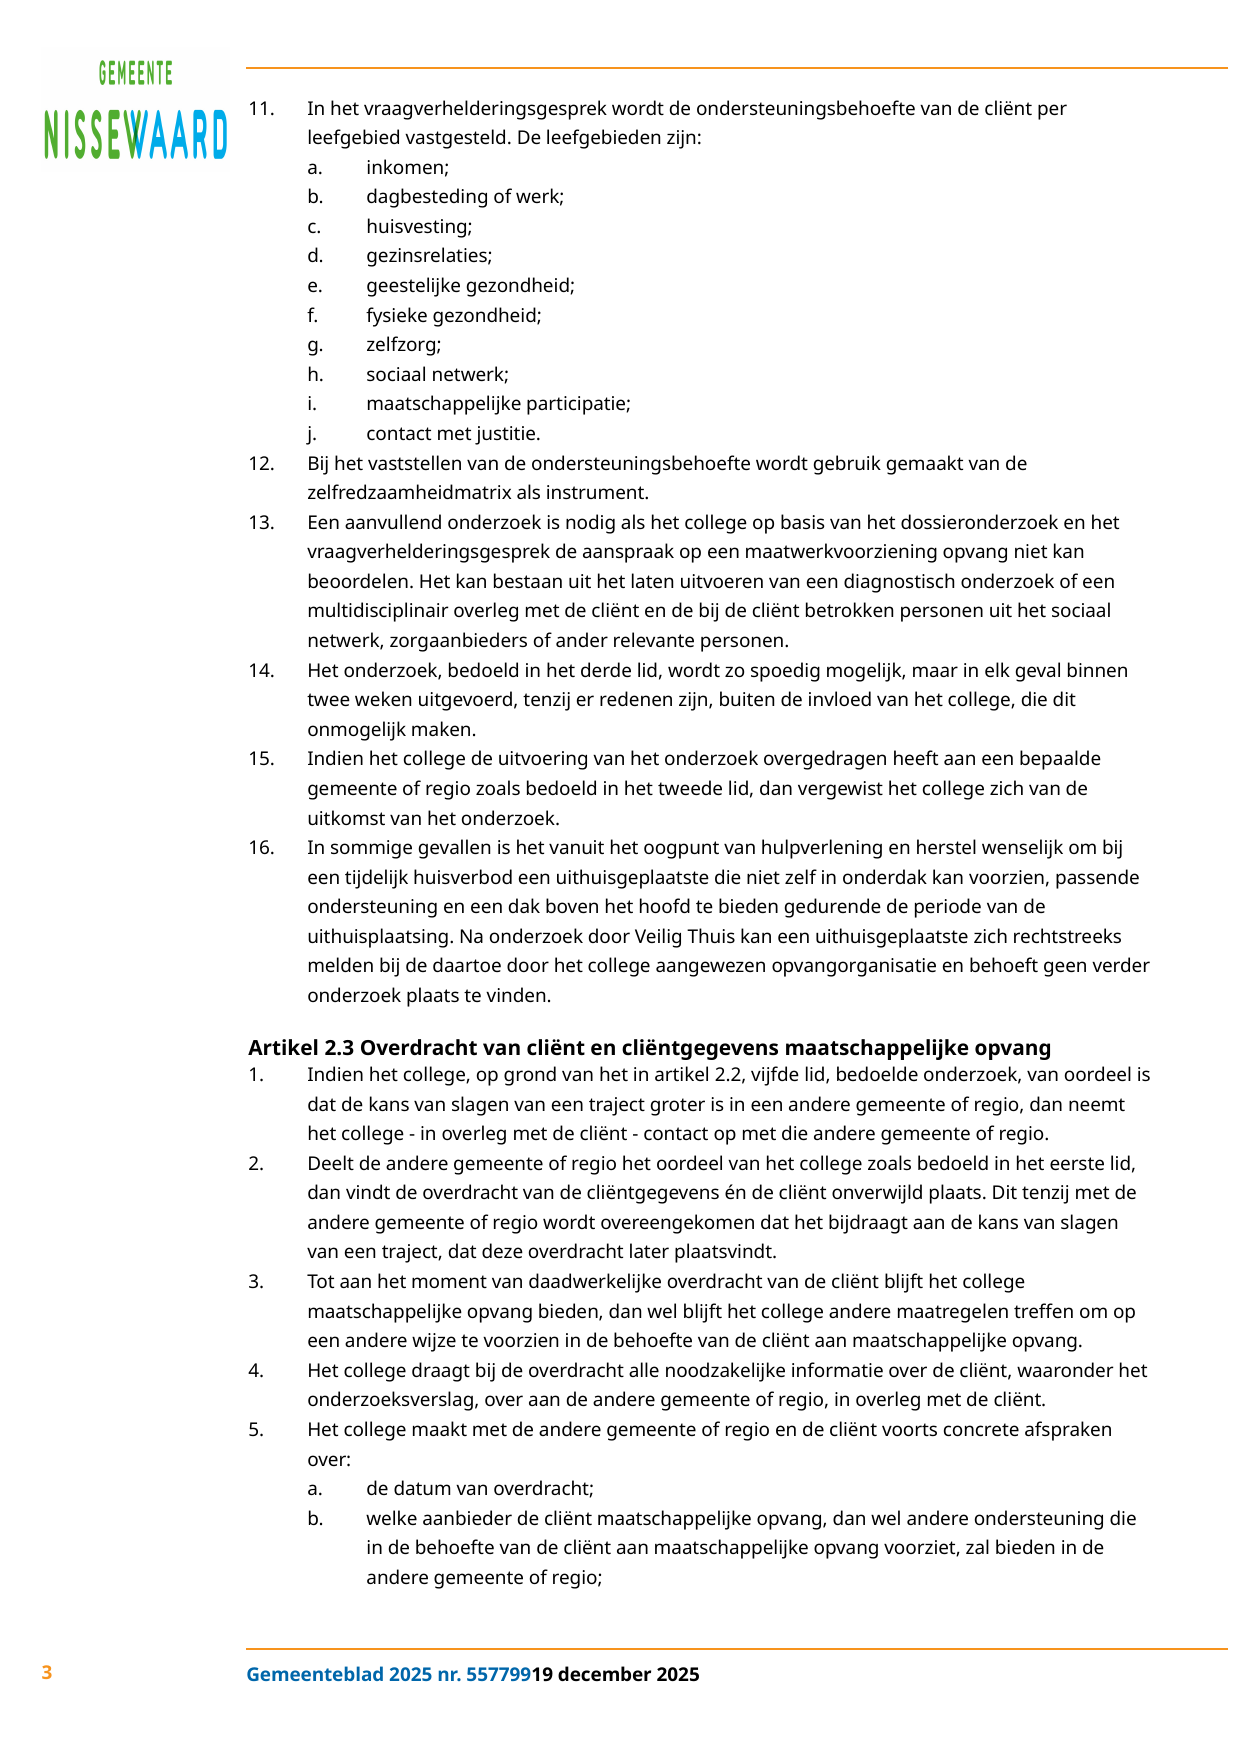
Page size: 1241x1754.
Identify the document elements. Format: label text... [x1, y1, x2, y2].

list Het onderzoek, bedoeld in het derde lid, wordt zo spoedig mogelijk, maar in elk geval binnen twee weken uitgevoerd, tenzij er redenen zijn, buiten de invloed van het college, die dit onmogelijk maken. [248, 657, 1152, 742]
list dagbesteding of werk; [307, 183, 1152, 209]
list zelfzorg; [307, 331, 1152, 357]
picture [41, 47, 231, 172]
list inkomen; [307, 154, 1152, 180]
list gezinsrelaties; [307, 243, 1152, 268]
list Het college draagt bij de overdracht alle noodzakelijke informatie over de cliënt, waaronder het onderzoeksverslag, over aan de andere gemeente of regio, in overleg met de cliënt. [248, 1357, 1152, 1412]
text Artikel 2.3 Overdracht van cliënt en cliëntgegevens maatschappelijke opvang [248, 1033, 1152, 1061]
list Bij het vaststellen van de ondersteuningsbehoefte wordt gebruik gemaakt van de zelfredzaamheidmatrix als instrument. [248, 450, 1152, 505]
list contact met justitie. [307, 420, 1152, 446]
list Tot aan het moment van daadwerkelijke overdracht van de cliënt blijft het college maatschappelijke opvang bieden, dan wel blijft het college andere maatregelen treffen om op een andere wijze te voorzien in de behoefte van de cliënt aan maatschappelijke opvang. [248, 1268, 1152, 1353]
list de datum van overdracht; [307, 1475, 1152, 1501]
list welke aanbieder de cliënt maatschappelijke opvang, dan wel andere ondersteuning die in de behoefte van de cliënt aan maatschappelijke opvang voorziet, zal bieden in de andere gemeente of regio; [307, 1505, 1152, 1590]
list huisvesting; [307, 213, 1152, 239]
list In sommige gevallen is het vanuit het oogpunt van hulpverlening en herstel wenselijk om bij een tijdelijk huisverbod een uithuisgeplaatste die niet zelf in onderdak kan voorzien, passende ondersteuning en een dak boven het hoofd te bieden gedurende de periode van de uithuisplaatsing. Na onderzoek door Veilig Thuis kan een uithuisgeplaatste zich rechtstreeks melden bij de daartoe door het college aangewezen opvangorganisatie en behoeft geen verder onderzoek plaats te vinden. [248, 834, 1152, 1008]
list Deelt de andere gemeente of regio het oordeel van het college zoals bedoeld in het eerste lid, dan vindt de overdracht van de cliëntgegevens én de cliënt onverwijld plaats. Dit tenzij met de andere gemeente of regio wordt overeengekomen dat het bijdraagt aan de kans van slagen van een traject, dat deze overdracht later plaatsvindt. [248, 1150, 1152, 1264]
list Een aanvullend onderzoek is nodig als het college op basis van het dossieronderzoek en het vraagverhelderingsgesprek de aanspraak op een maatwerkvoorziening opvang niet kan beoordelen. Het kan bestaan uit het laten uitvoeren van een diagnostisch onderzoek of een multidisciplinair overleg met de cliënt en de bij de cliënt betrokken personen uit het sociaal netwerk, zorgaanbieders of ander relevante personen. [248, 509, 1152, 653]
list Indien het college de uitvoering van het onderzoek overgedragen heeft aan een bepaalde gemeente of regio zoals bedoeld in het tweede lid, dan vergewist het college zich van de uitkomst van het onderzoek. [248, 746, 1152, 831]
list sociaal netwerk; [307, 361, 1152, 387]
list Het college maakt met de andere gemeente of regio en de cliënt voorts concrete afspraken over: [248, 1416, 1152, 1471]
list geestelijke gezondheid; [307, 272, 1152, 298]
list In het vraagverhelderingsgesprek wordt de ondersteuningsbehoefte van de cliënt per leefgebied vastgesteld. De leefgebieden zijn: [248, 95, 1152, 150]
list Indien het college, op grond van het in artikel 2.2, vijfde lid, bedoelde onderzoek, van oordeel is dat de kans van slagen van een traject groter is in een andere gemeente of regio, dan neemt het college - in overleg met de cliënt - contact op met die andere gemeente of regio. [248, 1061, 1152, 1146]
list fysieke gezondheid; [307, 302, 1152, 328]
list maatschappelijke participatie; [307, 391, 1152, 416]
